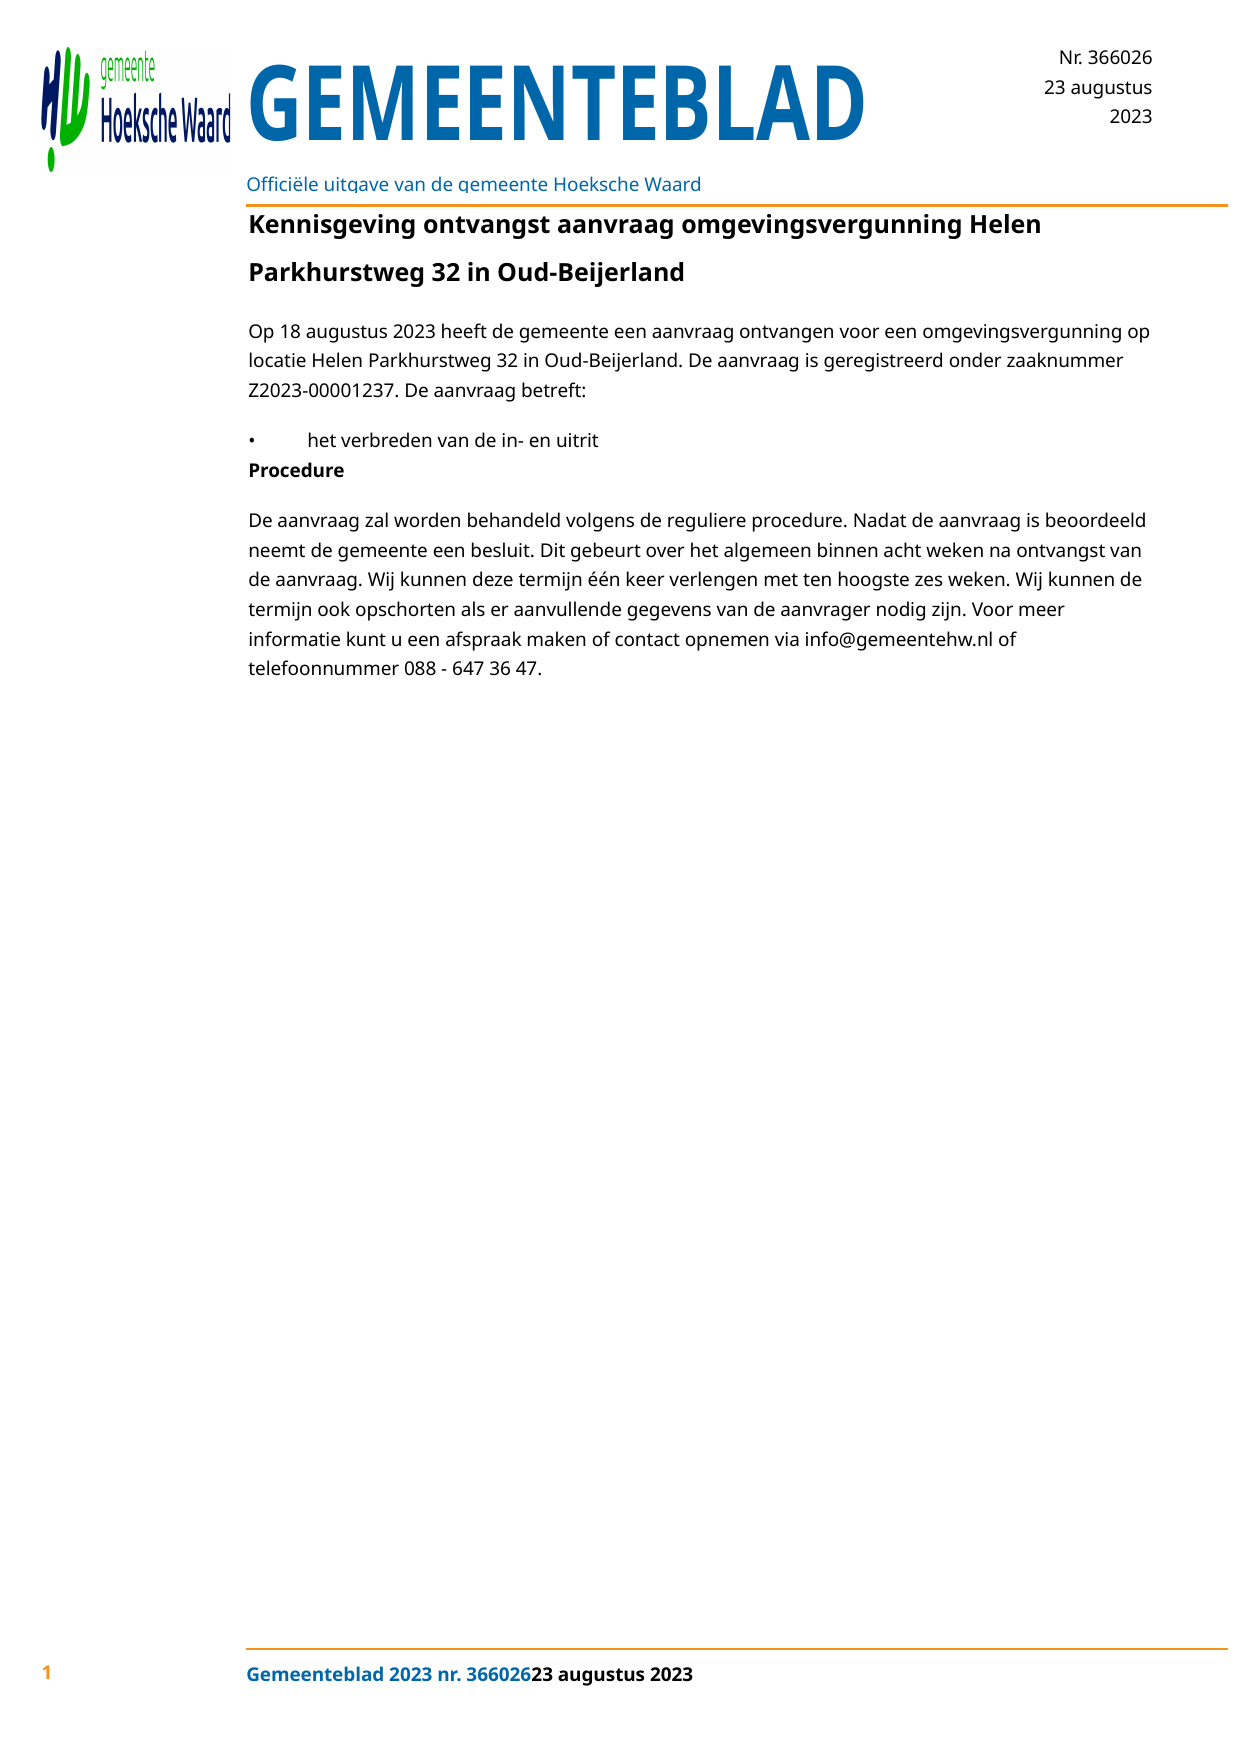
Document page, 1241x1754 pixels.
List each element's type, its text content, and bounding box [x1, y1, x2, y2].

list het verbreden van de in- en uitrit [248, 427, 1152, 453]
text Op 18 augustus 2023 heeft de gemeente een aanvraag ontvangen voor een omgevingsvergunning op locatie Helen Parkhurstweg 32 in Oud-Beijerland. De aanvraag is geregistreerd onder zaaknummer Z2023-00001237. De aanvraag betreft: [248, 318, 1152, 403]
text Procedure [248, 457, 1152, 483]
picture [41, 47, 231, 172]
text De aanvraag zal worden behandeld volgens de reguliere procedure. Nadat de aanvraag is beoordeeld neemt de gemeente een besluit. Dit gebeurt over het algemeen binnen acht weken na ontvangst van de aanvraag. Wij kunnen deze termijn één keer verlengen met ten hoogste zes weken. Wij kunnen de termijn ook opschorten als er aanvullende gegevens van de aanvrager nodig zijn. Voor meer informatie kunt u een afspraak maken of contact opnemen via info@gemeentehw.nl of telefoonnummer 088 - 647 36 47. [248, 507, 1152, 681]
text Kennisgeving ontvangst aanvraag omgevingsvergunning Helen Parkhurstweg 32 in Oud-Beijerland [248, 207, 1152, 288]
